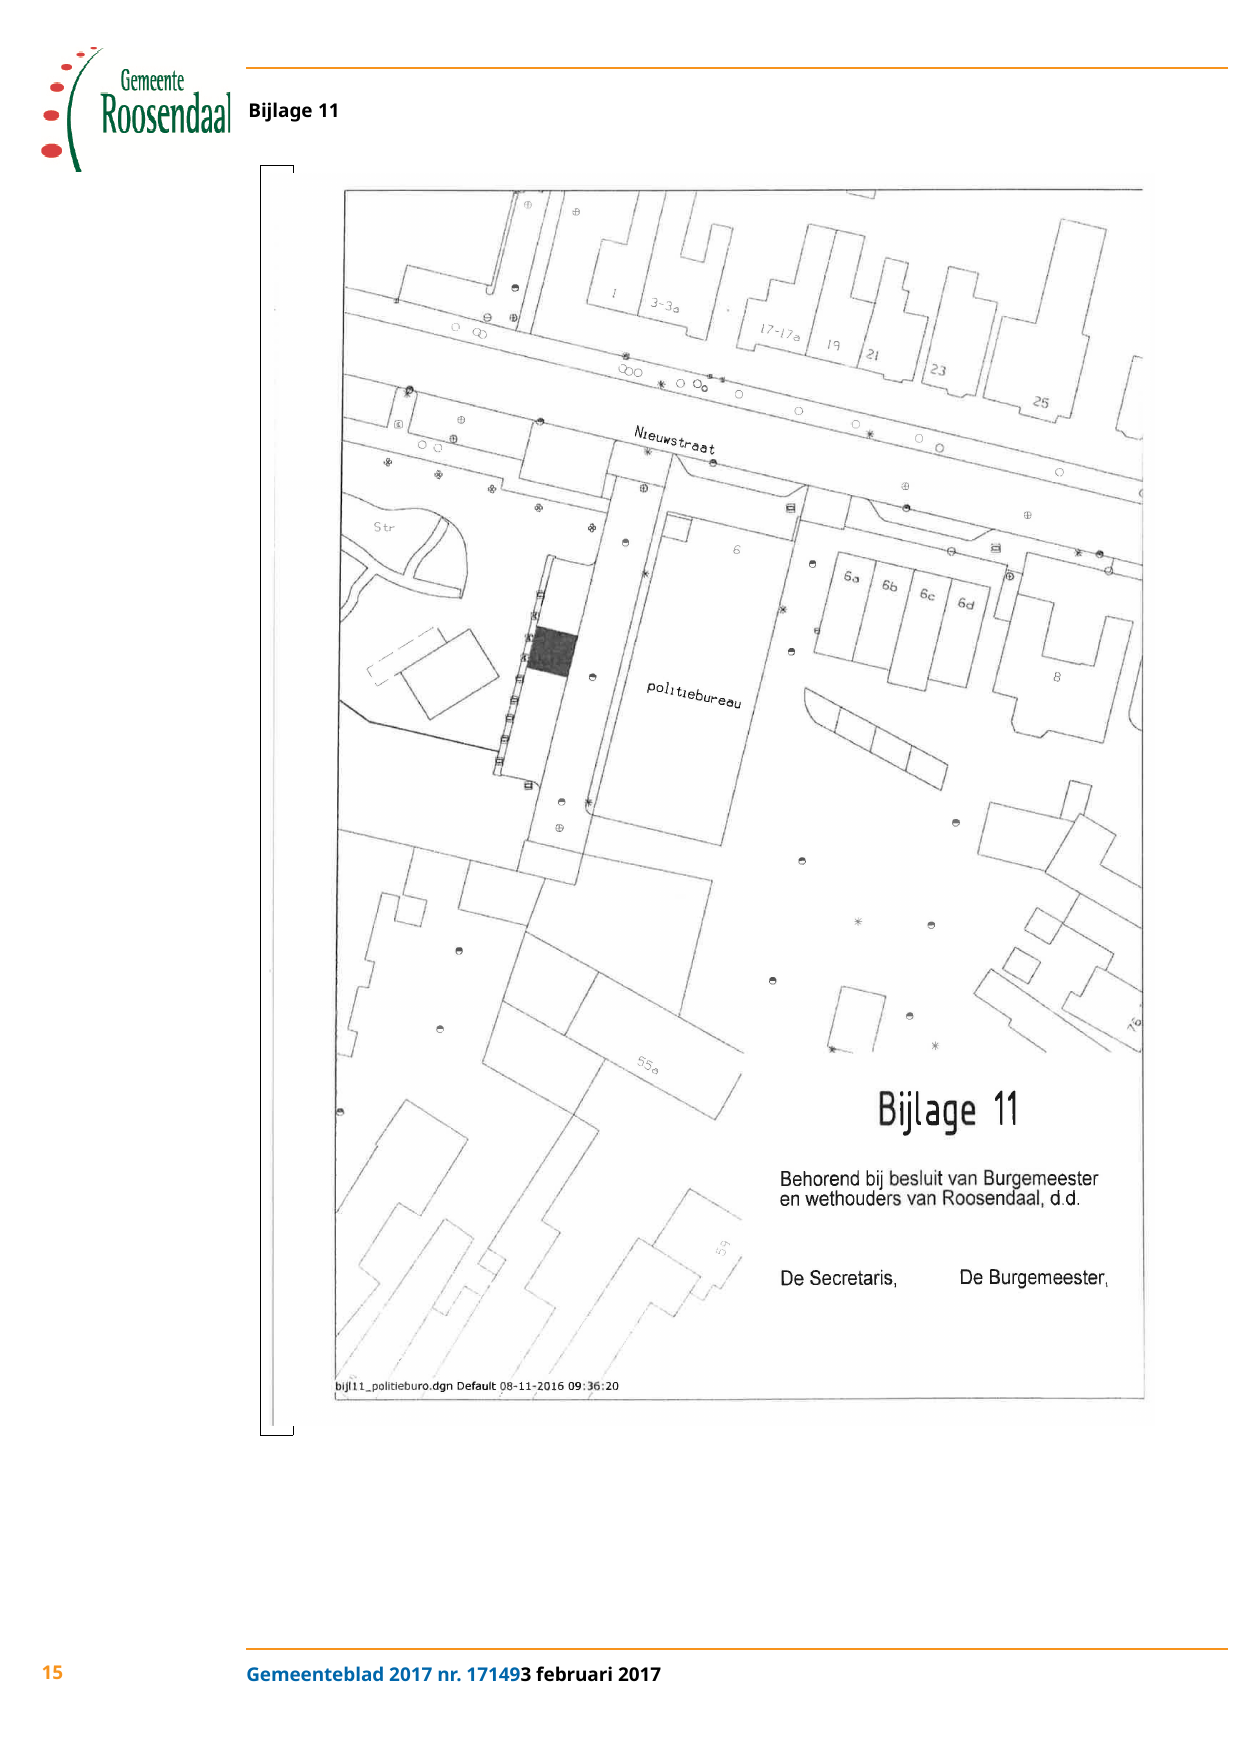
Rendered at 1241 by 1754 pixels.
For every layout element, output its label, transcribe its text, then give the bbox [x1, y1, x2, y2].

text Bijlage 11 [248, 95, 1152, 123]
picture [41, 47, 231, 172]
picture [268, 173, 1155, 1426]
